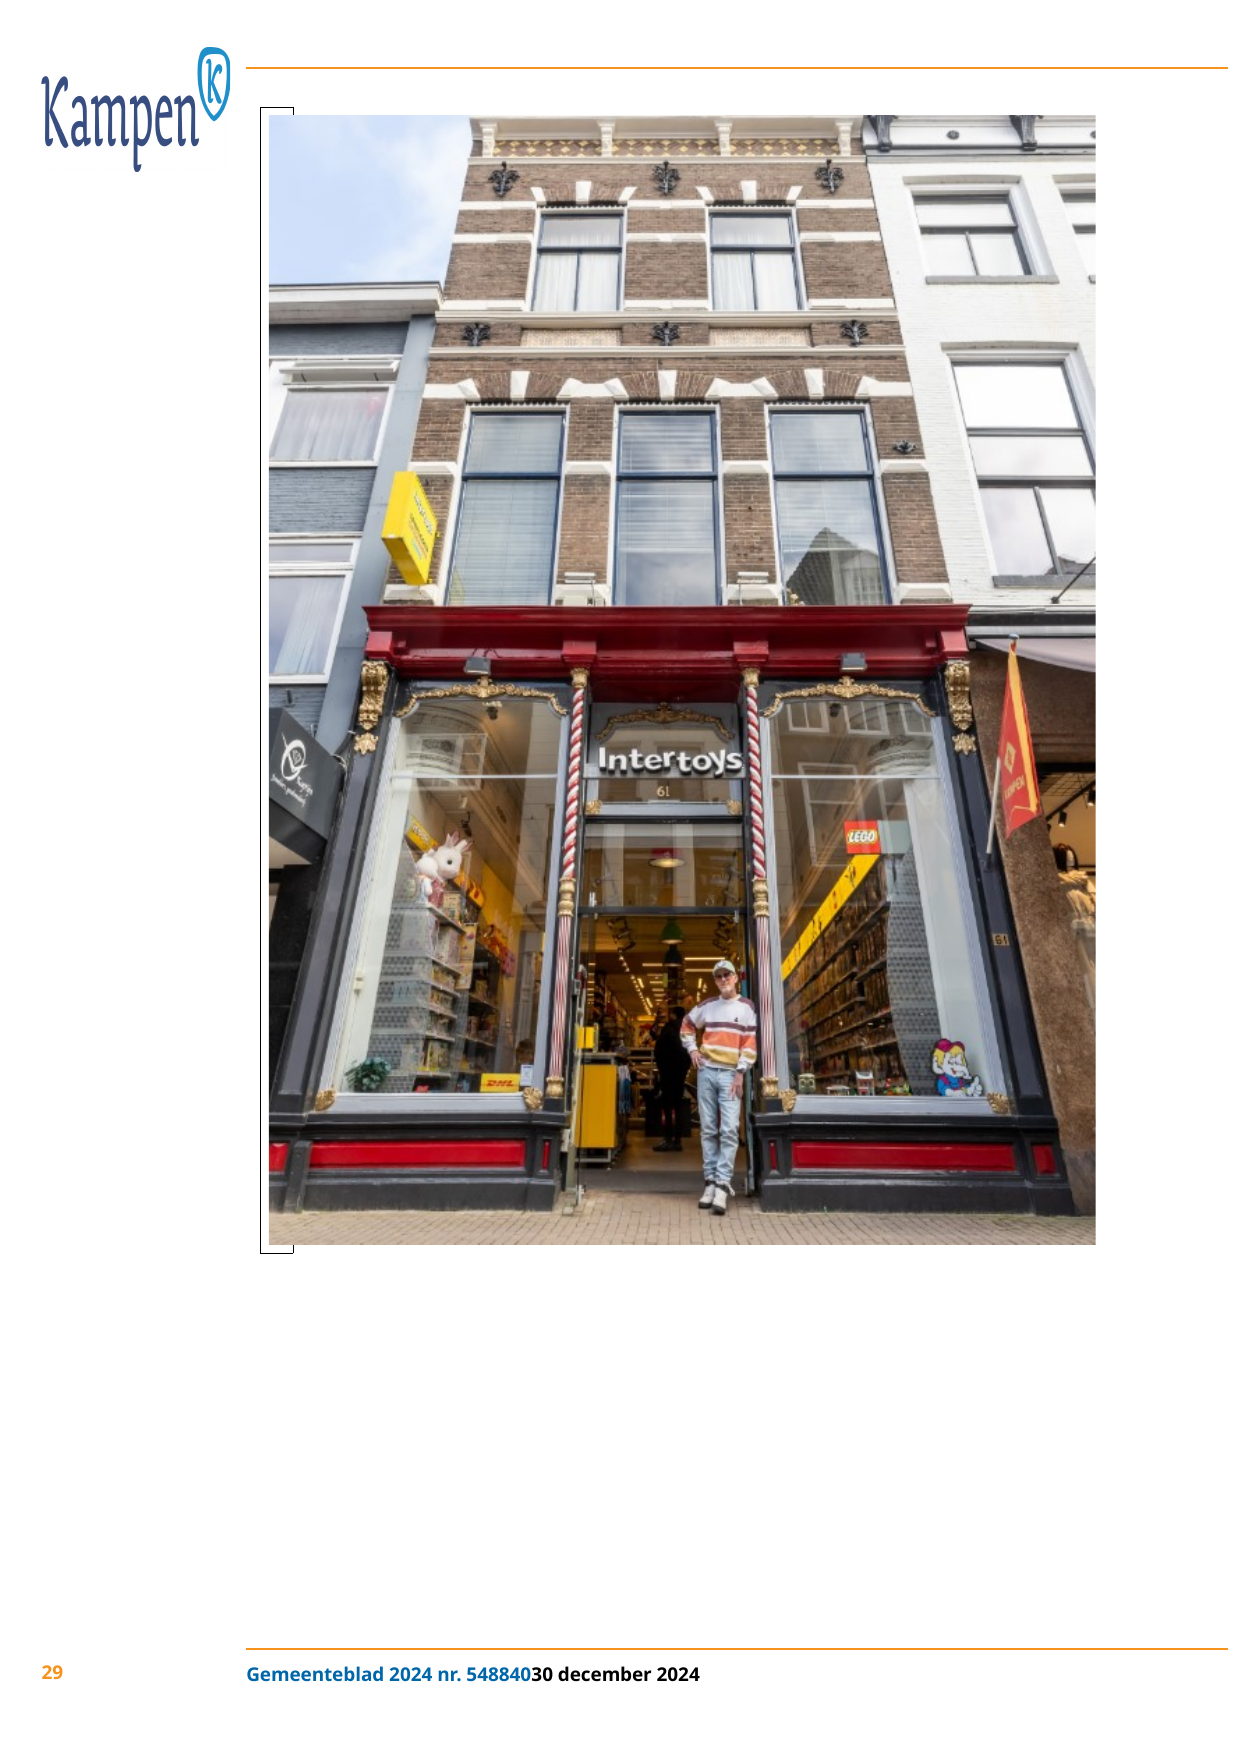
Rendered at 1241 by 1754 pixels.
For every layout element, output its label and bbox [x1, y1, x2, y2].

picture [268, 115, 1096, 1245]
picture [41, 47, 231, 172]
